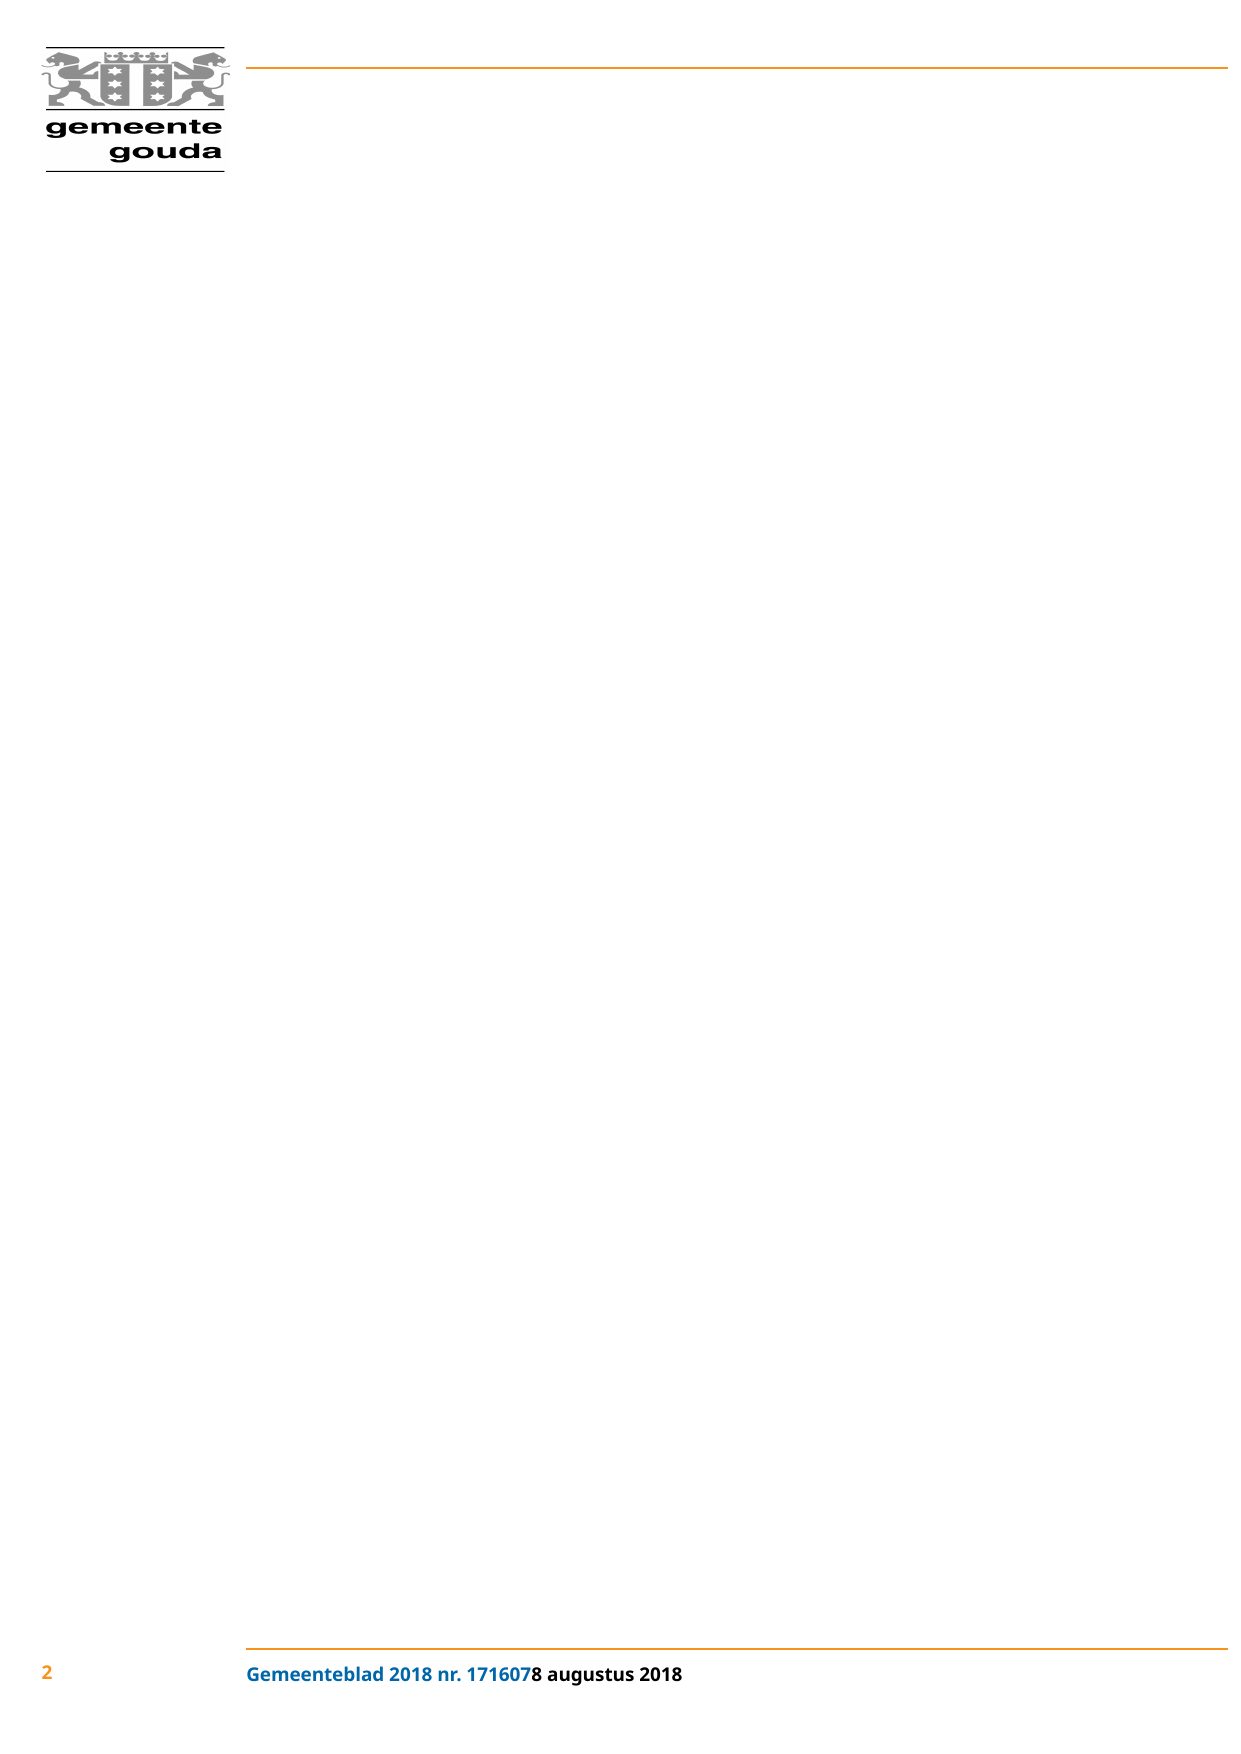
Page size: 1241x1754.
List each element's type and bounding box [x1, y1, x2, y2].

picture [41, 47, 231, 172]
